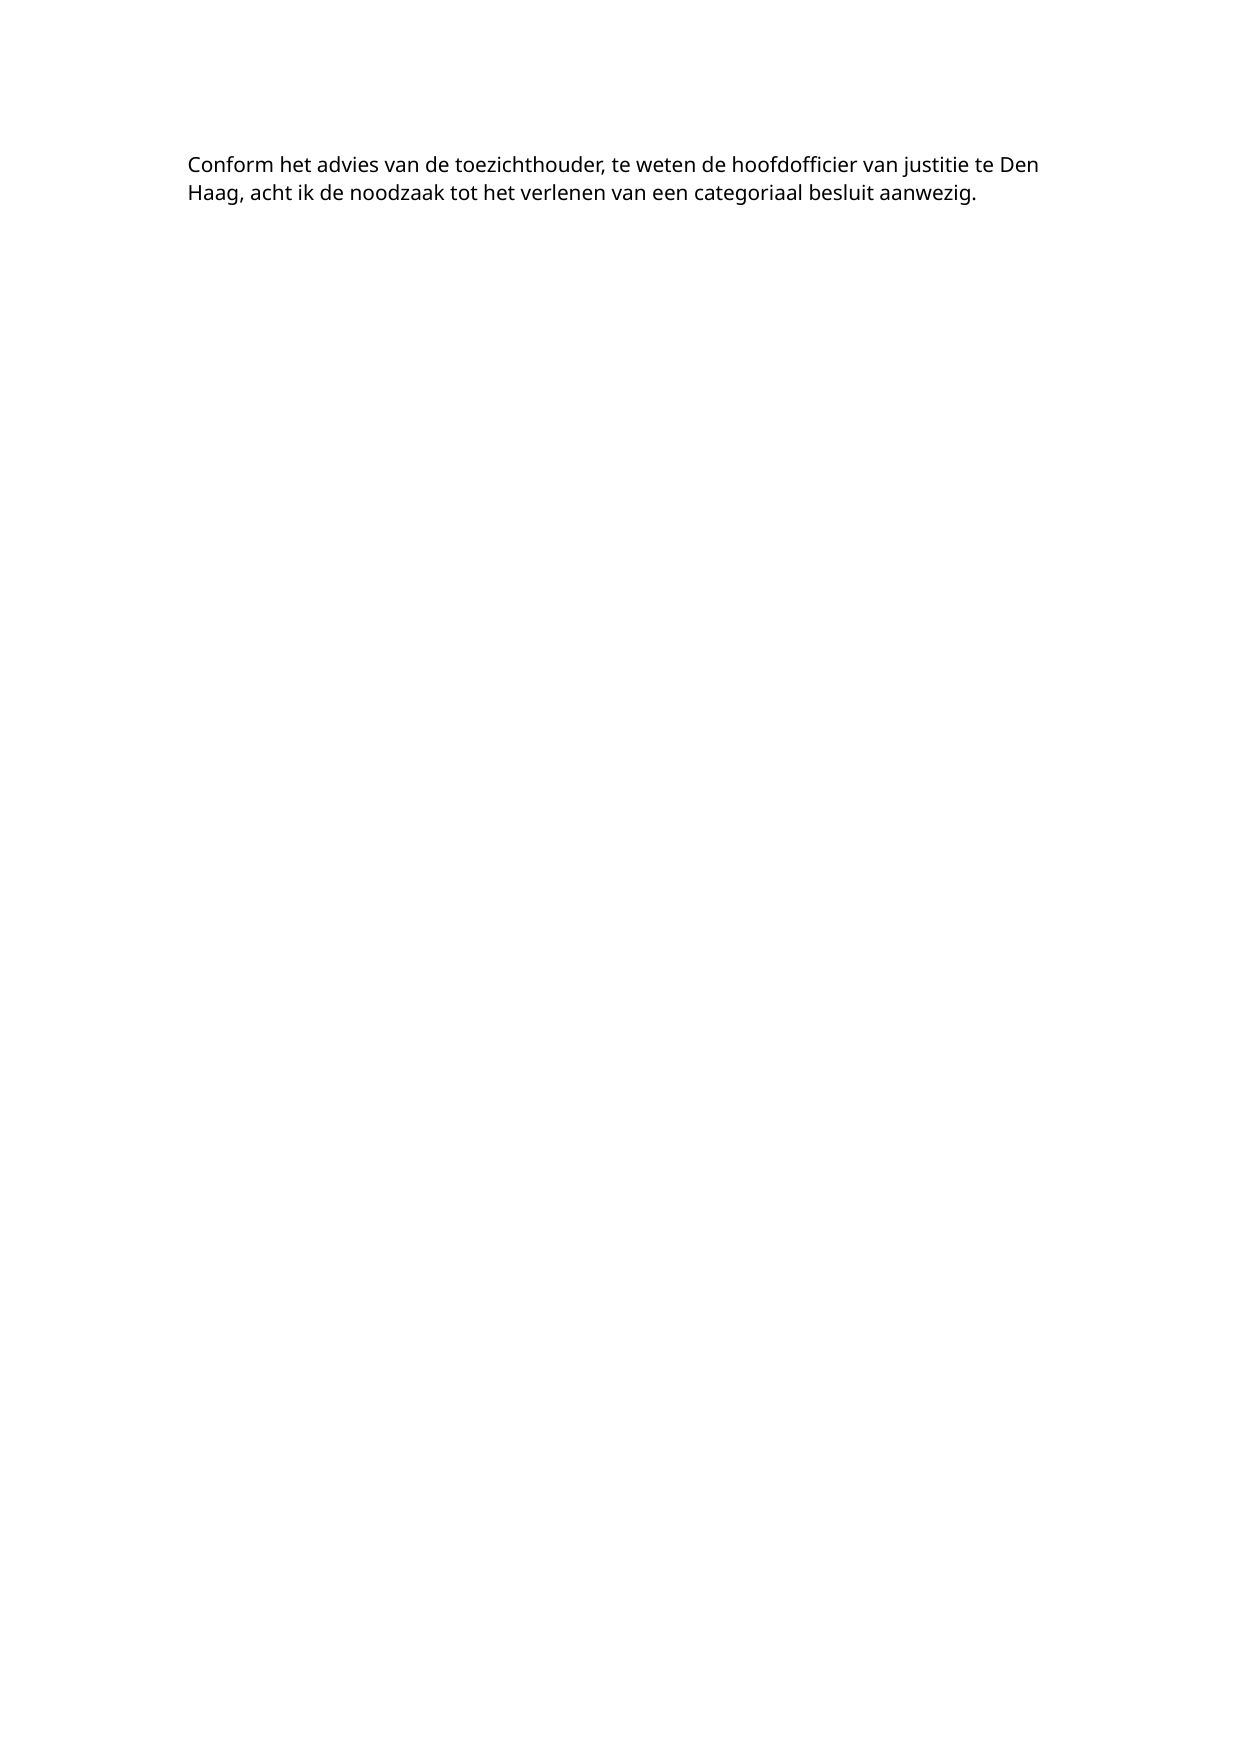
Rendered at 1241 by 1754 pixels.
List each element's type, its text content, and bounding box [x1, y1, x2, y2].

text Conform het advies van de toezichthouder, te weten de hoofdofficier van justitie te Den Haag, acht ik de noodzaak tot het verlenen van een categoriaal besluit aanwezig. [187, 150, 1053, 207]
